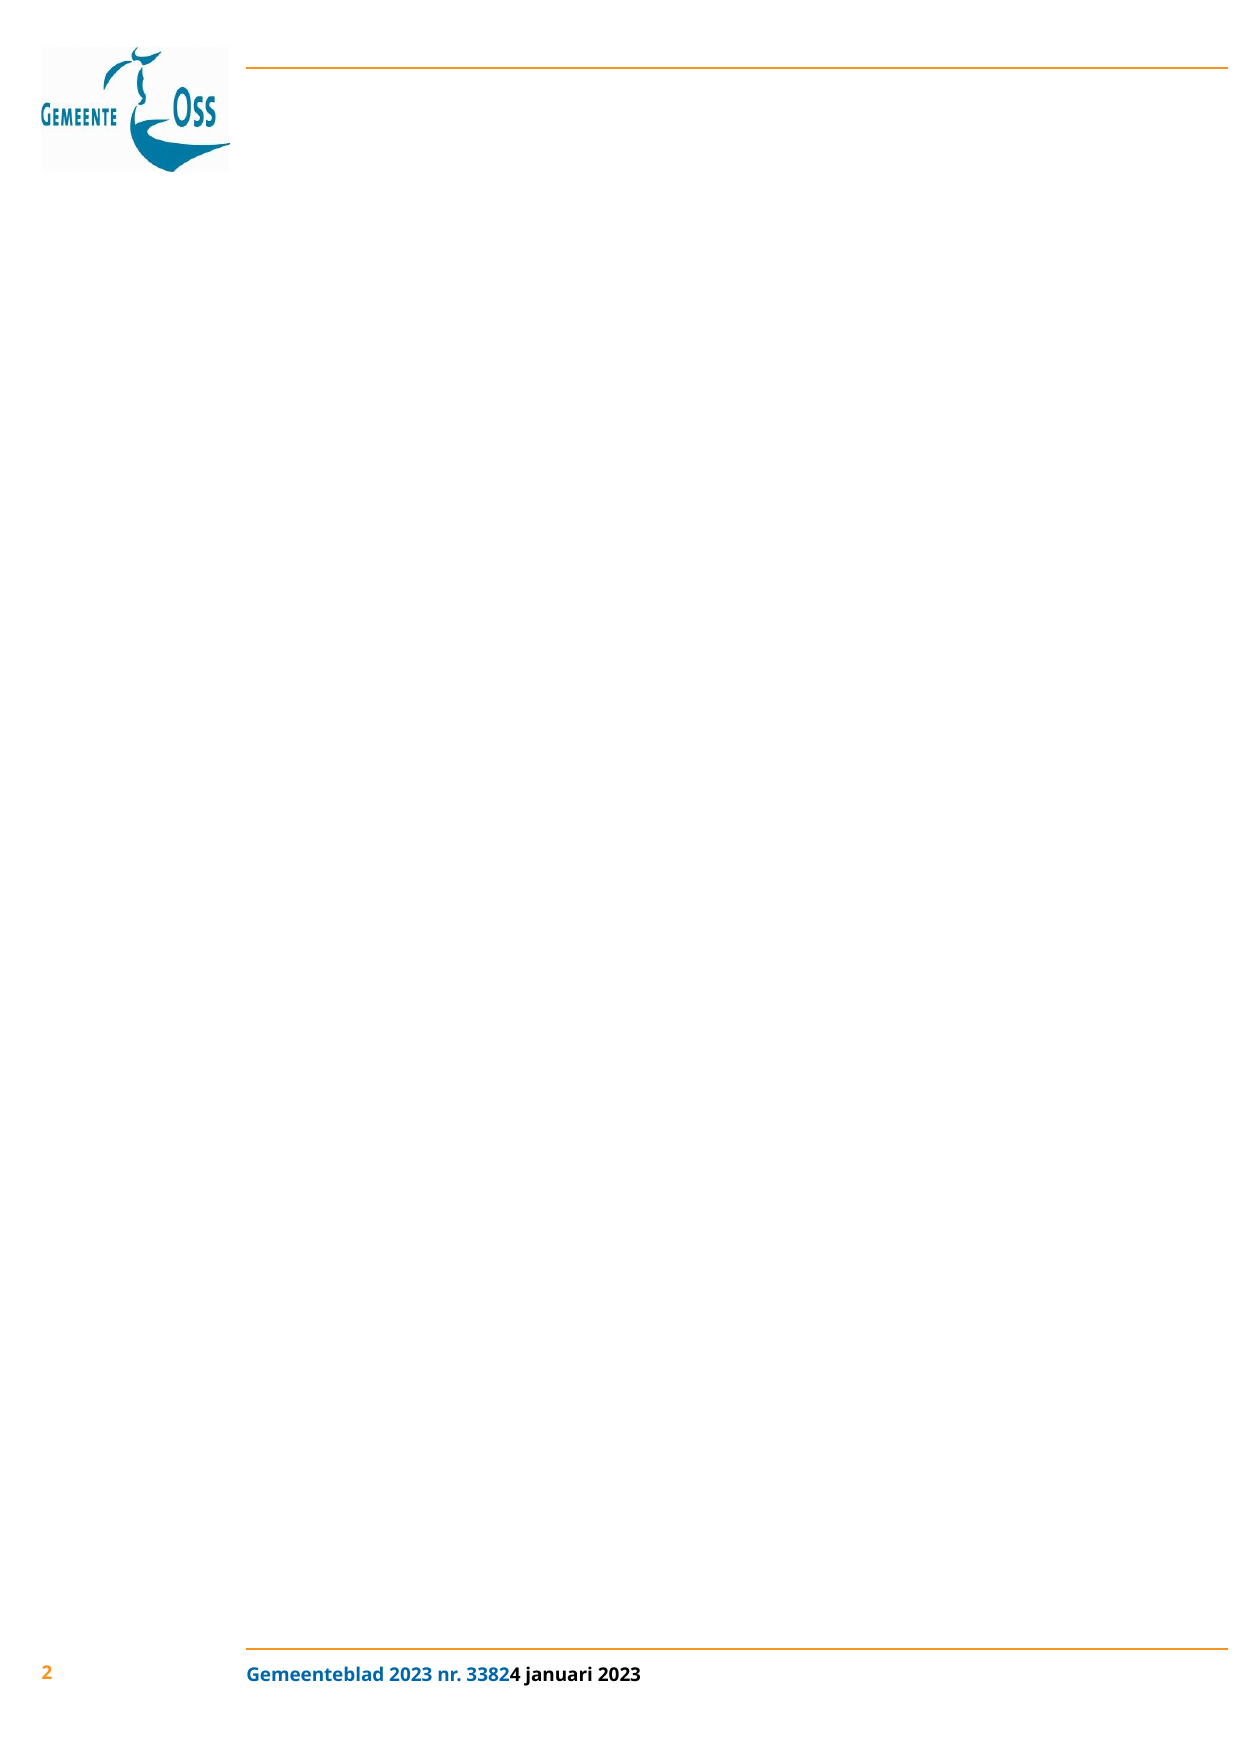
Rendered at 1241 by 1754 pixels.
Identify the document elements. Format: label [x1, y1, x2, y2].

picture [41, 47, 231, 172]
